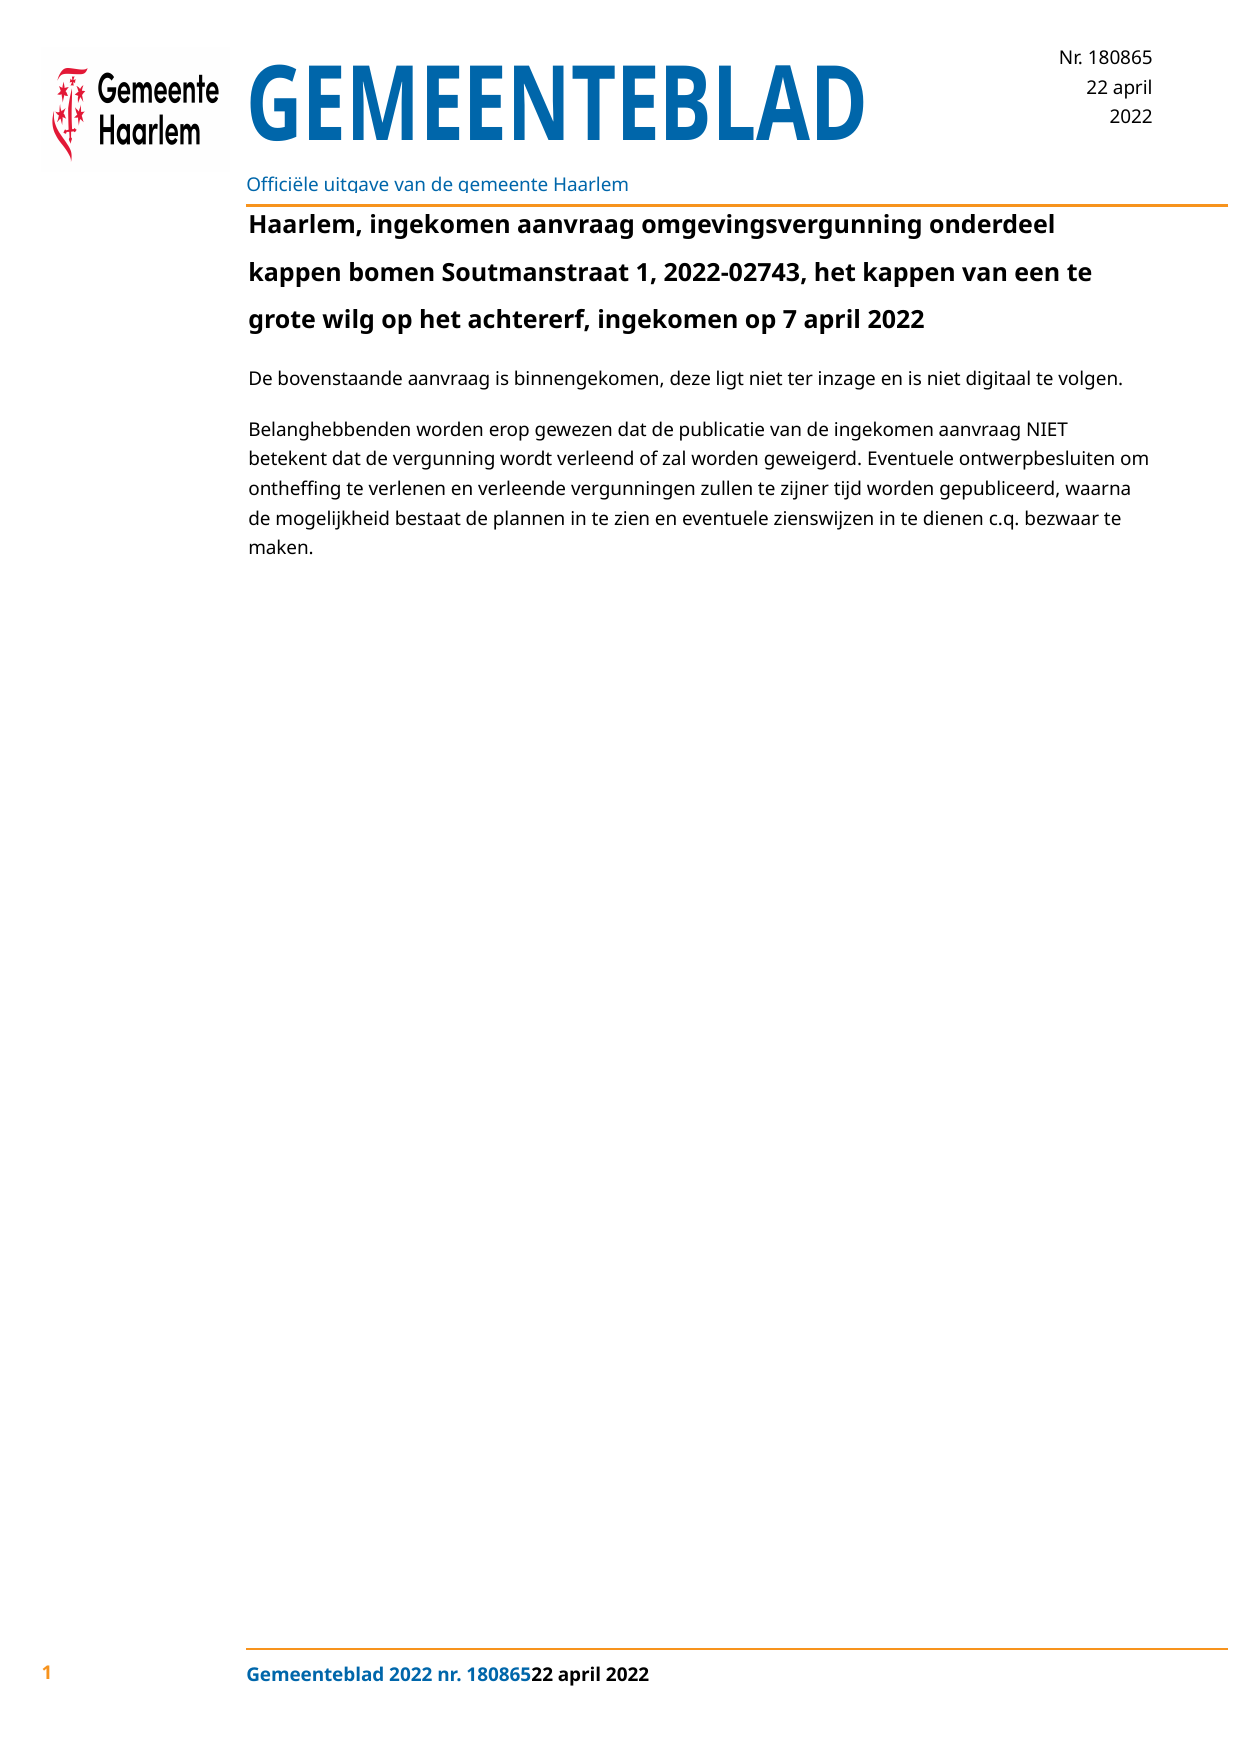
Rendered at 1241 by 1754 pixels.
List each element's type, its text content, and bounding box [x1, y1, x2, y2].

text Belanghebbenden worden erop gewezen dat de publicatie van de ingekomen aanvraag NIET betekent dat de vergunning wordt verleend of zal worden geweigerd. Eventuele ontwerpbesluiten om ontheffing te verlenen en verleende vergunningen zullen te zijner tijd worden gepubliceerd, waarna de mogelijkheid bestaat de plannen in te zien en eventuele zienswijzen in te dienen c.q. bezwaar te maken. [248, 416, 1152, 560]
text Haarlem, ingekomen aanvraag omgevingsvergunning onderdeel kappen bomen Soutmanstraat 1, 2022-02743, het kappen van een te grote wilg op het achtererf, ingekomen op 7 april 2022 [248, 207, 1152, 336]
picture [41, 47, 231, 172]
text De bovenstaande aanvraag is binnengekomen, deze ligt niet ter inzage en is niet digitaal te volgen. [248, 366, 1152, 391]
